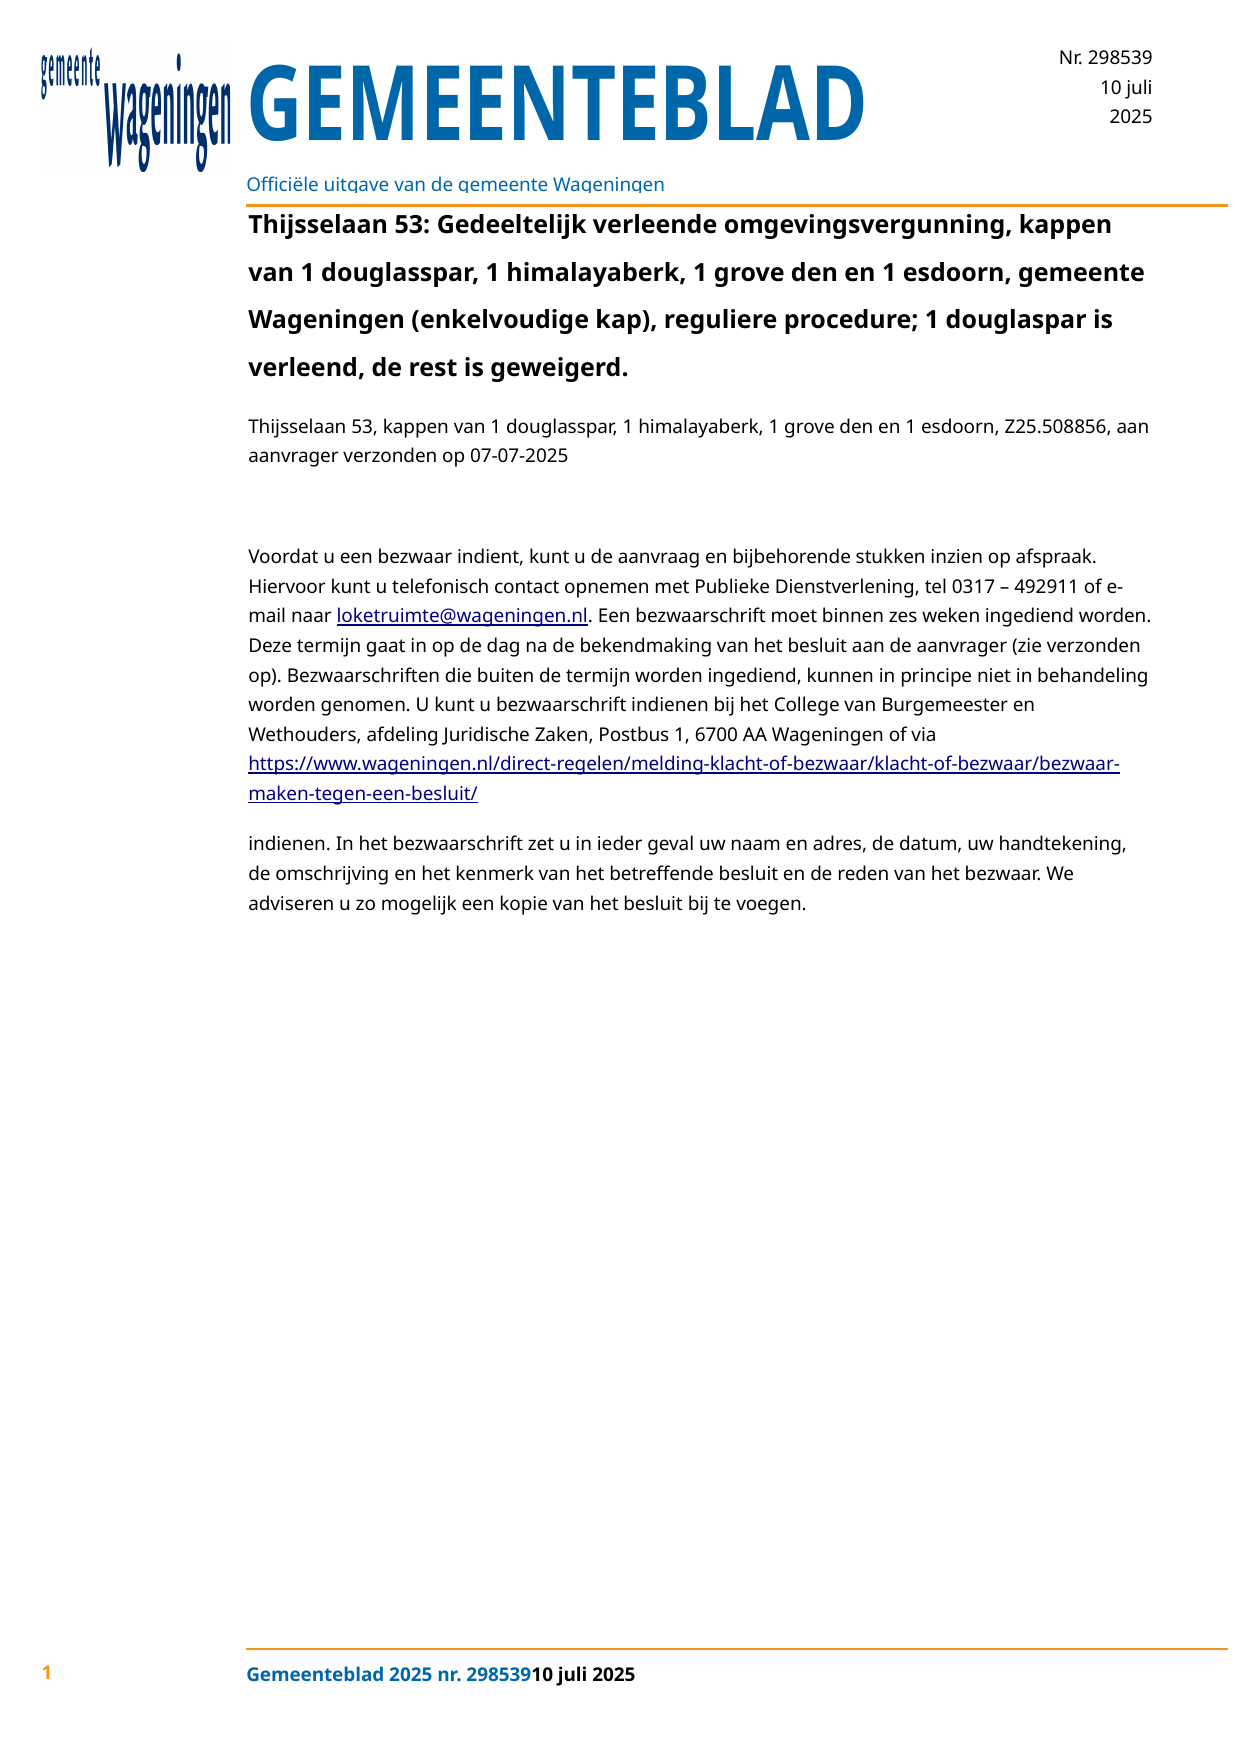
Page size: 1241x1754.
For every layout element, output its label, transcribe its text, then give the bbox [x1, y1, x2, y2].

text indienen. In het bezwaarschrift zet u in ieder geval uw naam en adres, de datum, uw handtekening, de omschrijving en het kenmerk van het betreffende besluit en de reden van het bezwaar. We adviseren u zo mogelijk een kopie van het besluit bij te voegen. [248, 831, 1152, 916]
text Thijsselaan 53: Gedeeltelijk verleende omgevingsvergunning, kappen van 1 douglasspar, 1 himalayaberk, 1 grove den en 1 esdoorn, gemeente Wageningen (enkelvoudige kap), reguliere procedure; 1 douglaspar is verleend, de rest is geweigerd. [248, 207, 1152, 384]
picture [41, 47, 231, 172]
text Thijsselaan 53, kappen van 1 douglasspar, 1 himalayaberk, 1 grove den en 1 esdoorn, Z25.508856, aan aanvrager verzonden op 07-07-2025 [248, 413, 1152, 468]
text Voordat u een bezwaar indient, kunt u de aanvraag en bijbehorende stukken inzien op afspraak. Hiervoor kunt u telefonisch contact opnemen met Publieke Dienstverlening, tel 0317 – 492911 of e-mail naar loketruimte@wageningen.nl. Een bezwaarschrift moet binnen zes weken ingediend worden. Deze termijn gaat in op de dag na de bekendmaking van het besluit aan de aanvrager (zie verzonden op). Bezwaarschriften die buiten de termijn worden ingediend, kunnen in principe niet in behandeling worden genomen. U kunt u bezwaarschrift indienen bij het College van Burgemeester en Wethouders, afdeling Juridische Zaken, Postbus 1, 6700 AA Wageningen of via https://www.wageningen.nl/direct-regelen/melding-klacht-of-bezwaar/klacht-of-bezwaar/bezwaar-maken-tegen-een-besluit/ [248, 543, 1152, 806]
